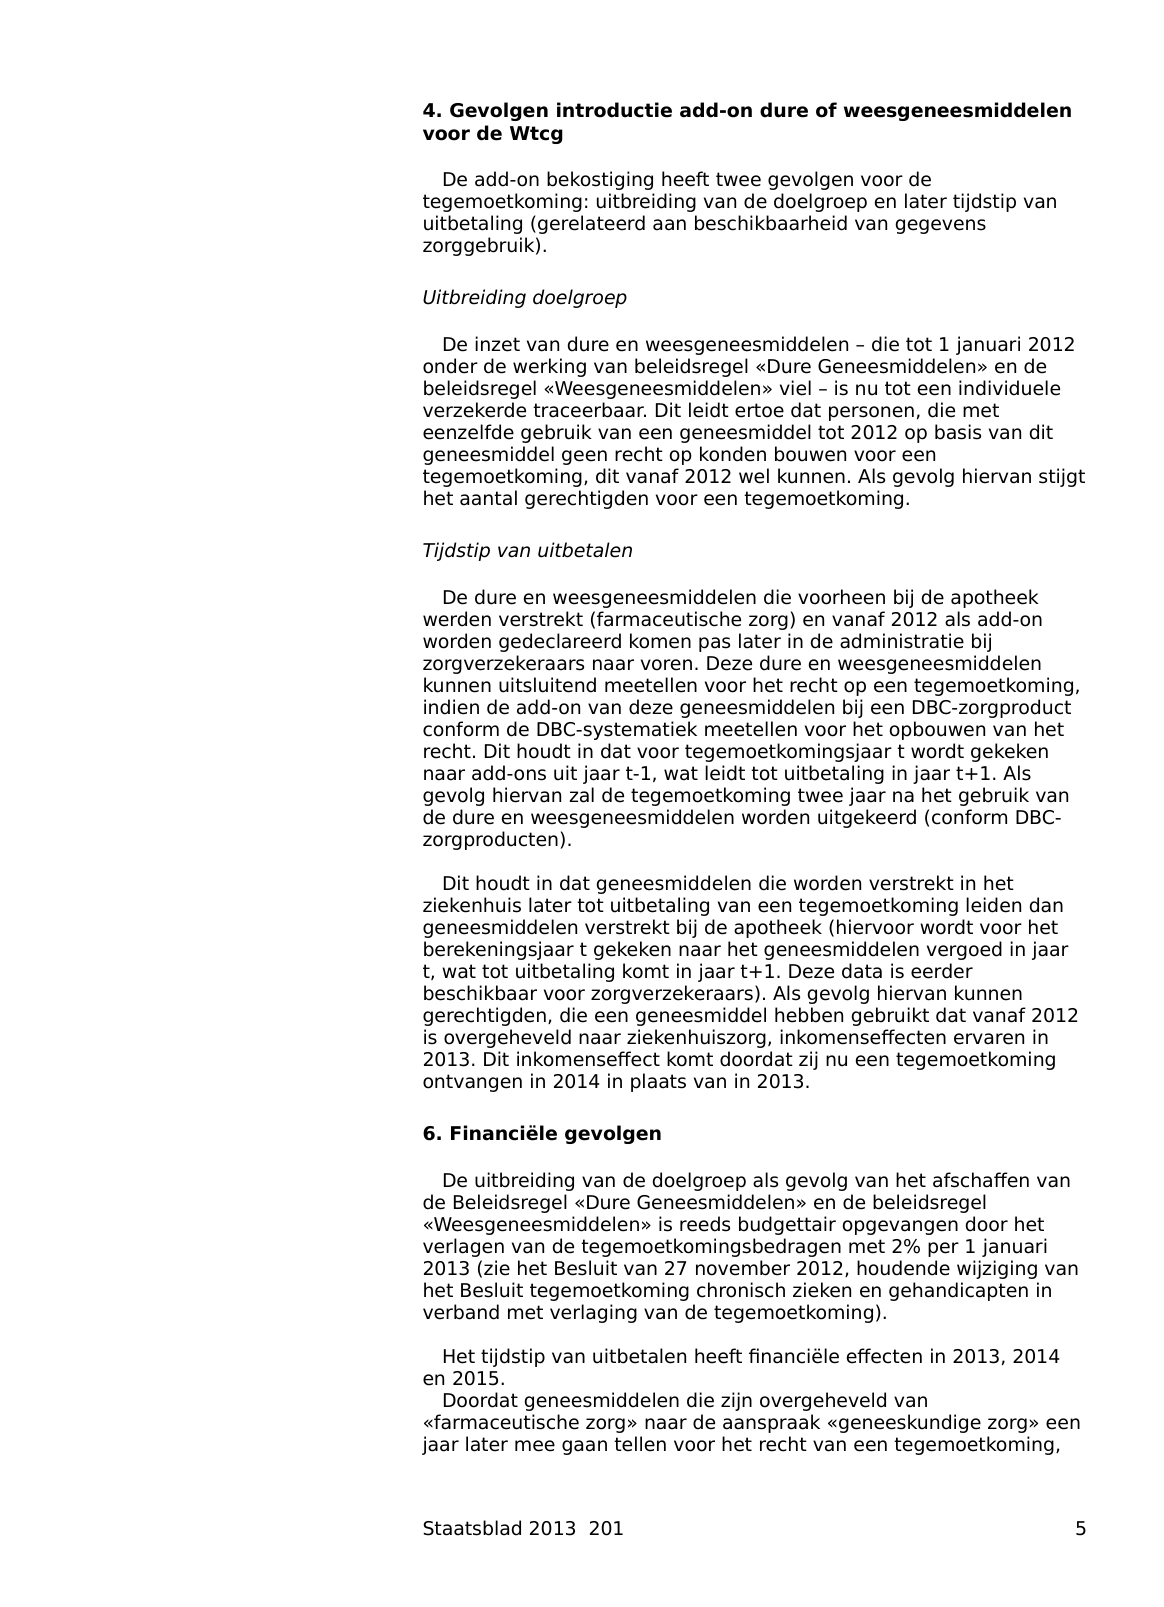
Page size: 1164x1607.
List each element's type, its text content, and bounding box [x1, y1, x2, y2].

subtitle 6. Financiële gevolgen [422, 1123, 1087, 1145]
text De dure en weesgeneesmiddelen die voorheen bij de apotheek werden verstrekt (farmaceutische zorg) en vanaf 2012 als add-on worden gedeclareerd komen pas later in de administratie bij zorgverzekeraars naar voren. Deze dure en weesgeneesmiddelen kunnen uitsluitend meetellen voor het recht op een tegemoetkoming, indien de add-on van deze geneesmiddelen bij een DBC-zorgproduct conform de DBC-systematiek meetellen voor het opbouwen van het recht. Dit houdt in dat voor tegemoetkomingsjaar t wordt gekeken naar add-ons uit jaar t-1, wat leidt tot uitbetaling in jaar t+1. Als gevolg hiervan zal de tegemoetkoming twee jaar na het gebruik van de dure en weesgeneesmiddelen worden uitgekeerd (conform DBC-zorgproducten). [422, 587, 1087, 851]
subtitle Uitbreiding doelgroep [422, 287, 1087, 309]
subtitle Tijdstip van uitbetalen [422, 540, 1087, 562]
text Het tijdstip van uitbetalen heeft financiële effecten in 2013, 2014 en 2015. [422, 1346, 1087, 1390]
text Doordat geneesmiddelen die zijn overgeheveld van «farmaceutische zorg» naar de aanspraak «geneeskundige zorg» een jaar later mee gaan tellen voor het recht van een tegemoetkoming, [422, 1390, 1087, 1456]
text De inzet van dure en weesgeneesmiddelen – die tot 1 januari 2012 onder de werking van beleidsregel «Dure Geneesmiddelen» en de beleidsregel «Weesgeneesmiddelen» viel – is nu tot een individuele verzekerde traceerbaar. Dit leidt ertoe dat personen, die met eenzelfde gebruik van een geneesmiddel tot 2012 op basis van dit geneesmiddel geen recht op konden bouwen voor een tegemoetkoming, dit vanaf 2012 wel kunnen. Als gevolg hiervan stijgt het aantal gerechtigden voor een tegemoetkoming. [422, 334, 1087, 510]
text De add-on bekostiging heeft twee gevolgen voor de tegemoetkoming: uitbreiding van de doelgroep en later tijdstip van uitbetaling (gerelateerd aan beschikbaarheid van gegevens zorggebruik). [422, 169, 1087, 257]
text De uitbreiding van de doelgroep als gevolg van het afschaffen van de Beleidsregel «Dure Geneesmiddelen» en de beleidsregel «Weesgeneesmiddelen» is reeds budgettair opgevangen door het verlagen van de tegemoetkomingsbedragen met 2% per 1 januari 2013 (zie het Besluit van 27 november 2012, houdende wijziging van het Besluit tegemoetkoming chronisch zieken en gehandicapten in verband met verlaging van de tegemoetkoming). [422, 1170, 1087, 1324]
subtitle 4. Gevolgen introductie add-on dure of weesgeneesmiddelen voor de Wtcg [422, 100, 1087, 144]
text Dit houdt in dat geneesmiddelen die worden verstrekt in het ziekenhuis later tot uitbetaling van een tegemoetkoming leiden dan geneesmiddelen verstrekt bij de apotheek (hiervoor wordt voor het berekeningsjaar t gekeken naar het geneesmiddelen vergoed in jaar t, wat tot uitbetaling komt in jaar t+1. Deze data is eerder beschikbaar voor zorgverzekeraars). Als gevolg hiervan kunnen gerechtigden, die een geneesmiddel hebben gebruikt dat vanaf 2012 is overgeheveld naar ziekenhuiszorg, inkomenseffecten ervaren in 2013. Dit inkomenseffect komt doordat zij nu een tegemoetkoming ontvangen in 2014 in plaats van in 2013. [422, 873, 1087, 1093]
